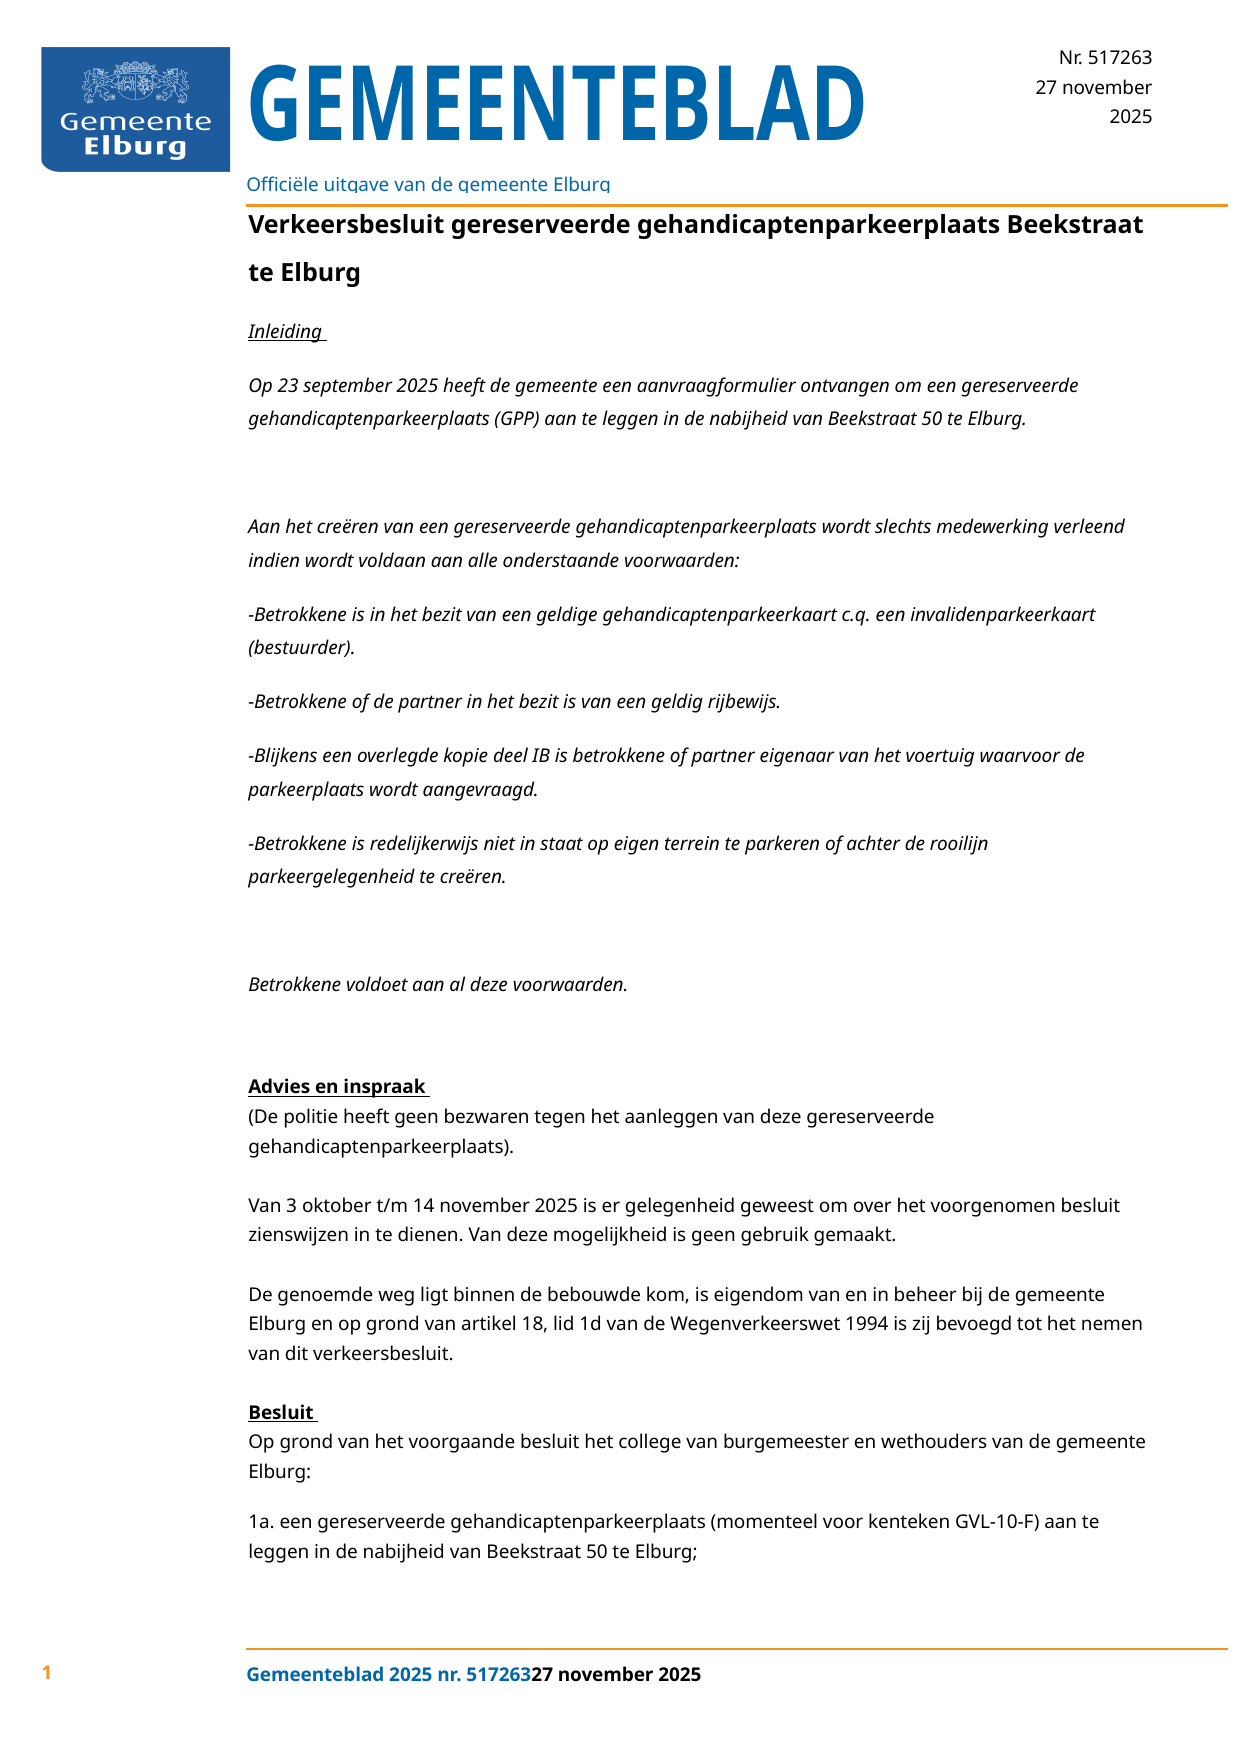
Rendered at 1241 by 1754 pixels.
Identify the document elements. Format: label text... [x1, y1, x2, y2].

text -Betrokkene is redelijkerwijs niet in staat op eigen terrein te parkeren of achter de rooilijn parkeergelegenheid te creëren. [248, 830, 1152, 889]
text Betrokkene voldoet aan al deze voorwaarden. [248, 972, 1152, 997]
picture [41, 47, 231, 172]
text -Betrokkene of de partner in het bezit is van een geldig rijbewijs. [248, 688, 1152, 714]
text Van 3 oktober t/m 14 november 2025 is er gelegenheid geweest om over het voorgenomen besluit zienswijzen in te dienen. Van deze mogelijkheid is geen gebruik gemaakt. [248, 1192, 1152, 1247]
text Op 23 september 2025 heeft de gemeente een aanvraagformulier ontvangen om een gereserveerde gehandicaptenparkeerplaats (GPP) aan te leggen in de nabijheid van Beekstraat 50 te Elburg. [248, 372, 1152, 431]
text -Blijkens een overlegde kopie deel IB is betrokkene of partner eigenaar van het voertuig waarvoor de parkeerplaats wordt aangevraagd. [248, 743, 1152, 802]
text Advies en inspraak [248, 1074, 1152, 1099]
text Inleiding [248, 318, 1152, 344]
text De genoemde weg ligt binnen de bebouwde kom, is eigendom van en in beheer bij de gemeente Elburg en op grond van artikel 18, lid 1d van de Wegenverkeerswet 1994 is zij bevoegd tot het nemen van dit verkeersbesluit. [248, 1281, 1152, 1366]
text 1a. een gereserveerde gehandicaptenparkeerplaats (momenteel voor kenteken GVL-10-F) aan te leggen in de nabijheid van Beekstraat 50 te Elburg; [248, 1509, 1152, 1564]
text Aan het creëren van een gereserveerde gehandicaptenparkeerplaats wordt slechts medewerking verleend indien wordt voldaan aan alle onderstaande voorwaarden: [248, 513, 1152, 573]
text Op grond van het voorgaande besluit het college van burgemeester en wethouders van de gemeente Elburg: [248, 1429, 1152, 1484]
text Besluit [248, 1399, 1152, 1425]
text -Betrokkene is in het bezit van een geldige gehandicaptenparkeerkaart c.q. een invalidenparkeerkaart (bestuurder). [248, 601, 1152, 660]
text (De politie heeft geen bezwaren tegen het aanleggen van deze gereserveerde gehandicaptenparkeerplaats). [248, 1103, 1152, 1159]
text Verkeersbesluit gereserveerde gehandicaptenparkeerplaats Beekstraat te Elburg [248, 207, 1152, 288]
